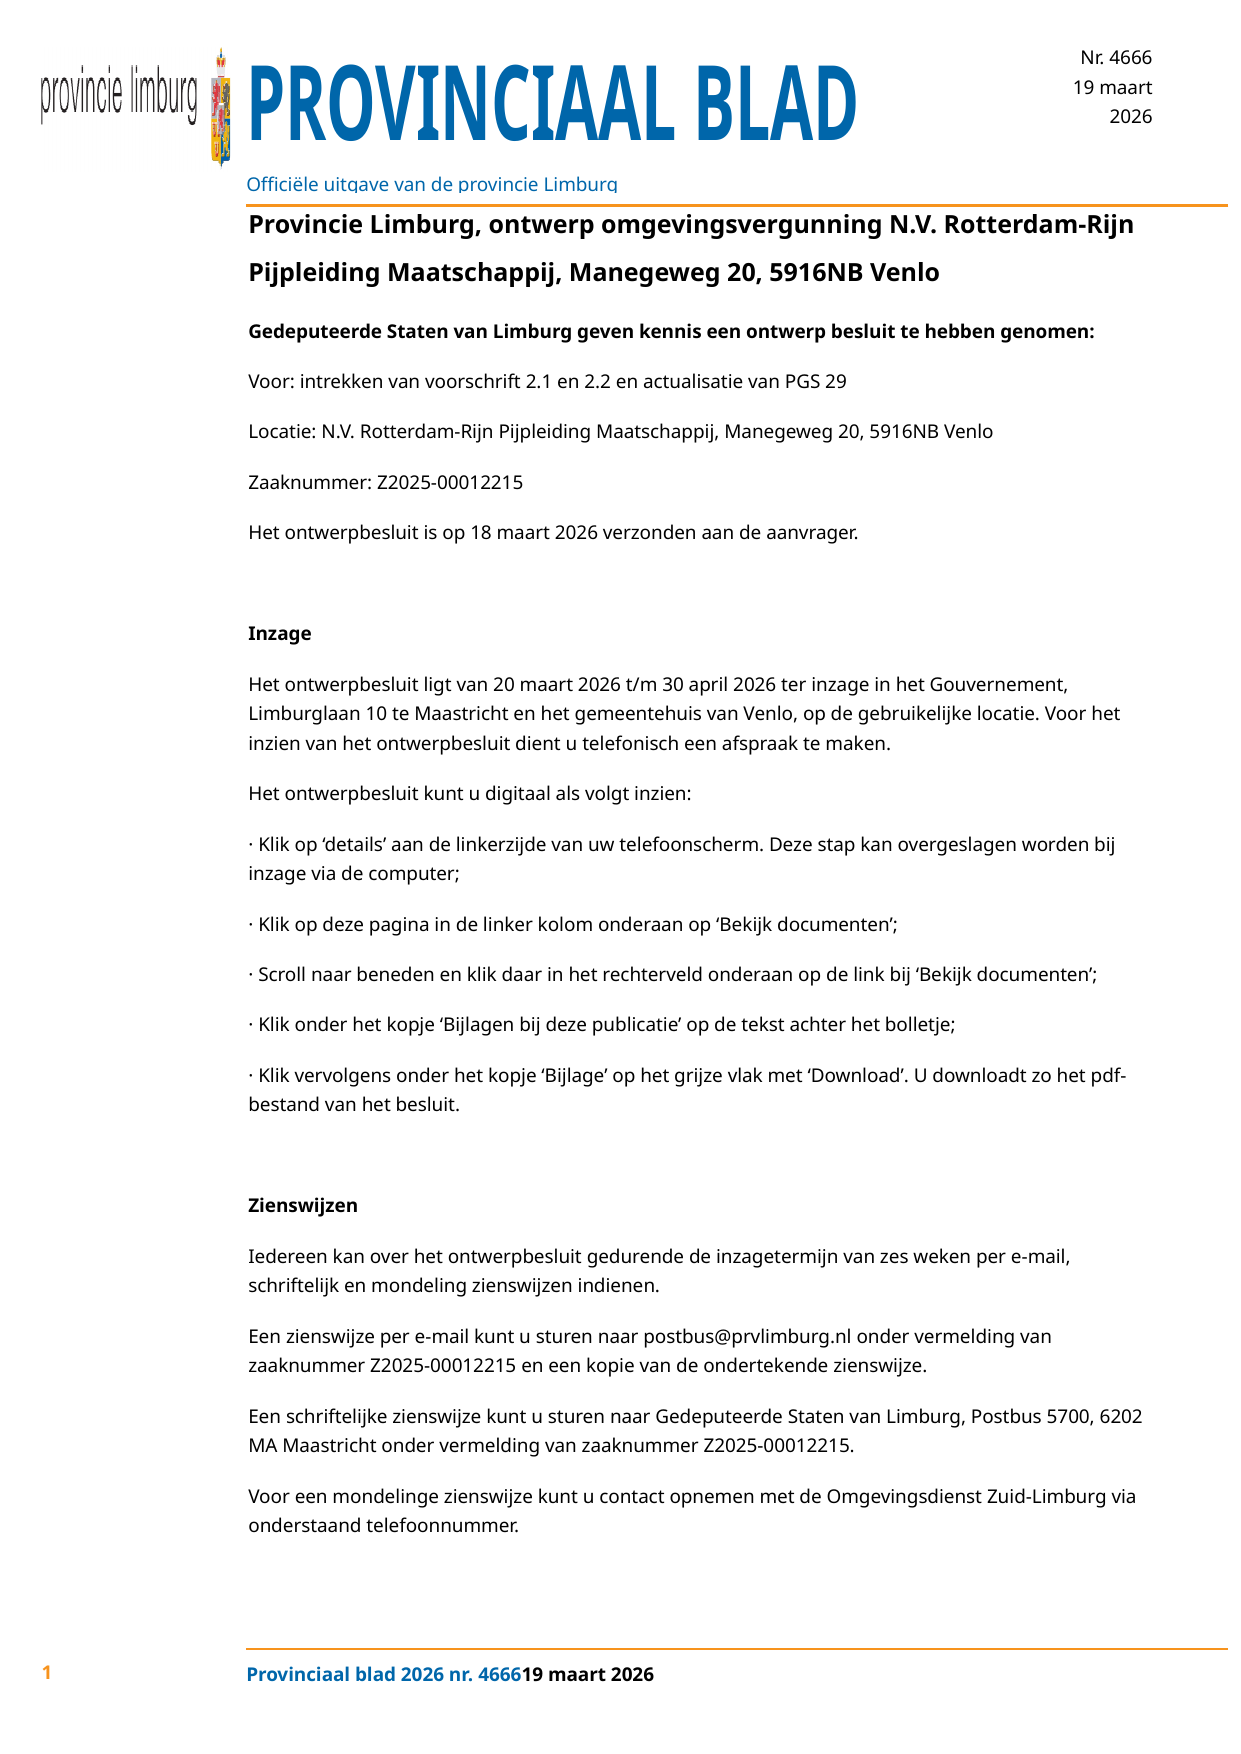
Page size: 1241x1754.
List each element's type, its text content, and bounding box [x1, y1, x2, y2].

text Gedeputeerde Staten van Limburg geven kennis een ontwerp besluit te hebben genomen: [248, 318, 1152, 344]
text Zienswijzen [248, 1192, 1152, 1218]
text Het ontwerpbesluit ligt van 20 maart 2026 t/m 30 april 2026 ter inzage in het Gouvernement, Limburglaan 10 te Maastricht en het gemeentehuis van Venlo, op de gebruikelijke locatie. Voor het inzien van het ontwerpbesluit dient u telefonisch een afspraak te maken. [248, 671, 1152, 756]
text · Scroll naar beneden en klik daar in het rechterveld onderaan op de link bij ‘Bekijk documenten’; [248, 961, 1152, 987]
text · Klik op ‘details’ aan de linkerzijde van uw telefoonscherm. Deze stap kan overgeslagen worden bij inzage via de computer; [248, 831, 1152, 886]
text Het ontwerpbesluit is op 18 maart 2026 verzonden aan de aanvrager. [248, 519, 1152, 545]
text Iedereen kan over het ontwerpbesluit gedurende de inzagetermijn van zes weken per e-mail, schriftelijk en mondeling zienswijzen indienen. [248, 1243, 1152, 1298]
text Locatie: N.V. Rotterdam-Rijn Pijpleiding Maatschappij, Manegeweg 20, 5916NB Venlo [248, 419, 1152, 444]
text Inzage [248, 620, 1152, 646]
text Voor een mondelinge zienswijze kunt u contact opnemen met de Omgevingsdienst Zuid-Limburg via onderstaand telefoonnummer. [248, 1483, 1152, 1538]
text Voor: intrekken van voorschrift 2.1 en 2.2 en actualisatie van PGS 29 [248, 368, 1152, 394]
text Een schriftelijke zienswijze kunt u sturen naar Gedeputeerde Staten van Limburg, Postbus 5700, 6202 MA Maastricht onder vermelding van zaaknummer Z2025-00012215. [248, 1403, 1152, 1458]
text · Klik op deze pagina in de linker kolom onderaan op ‘Bekijk documenten’; [248, 911, 1152, 937]
text · Klik vervolgens onder het kopje ‘Bijlage’ op het grijze vlak met ‘Download’. U downloadt zo het pdf-bestand van het besluit. [248, 1062, 1152, 1117]
text Het ontwerpbesluit kunt u digitaal als volgt inzien: [248, 780, 1152, 806]
text Zaaknummer: Z2025-00012215 [248, 469, 1152, 495]
text Provincie Limburg, ontwerp omgevingsvergunning N.V. Rotterdam-Rijn Pijpleiding Maatschappij, Manegeweg 20, 5916NB Venlo [248, 207, 1152, 288]
text Een zienswijze per e-mail kunt u sturen naar postbus@prvlimburg.nl onder vermelding van zaaknummer Z2025-00012215 en een kopie van de ondertekende zienswijze. [248, 1323, 1152, 1378]
picture [41, 47, 231, 172]
text · Klik onder het kopje ‘Bijlagen bij deze publicatie’ op de tekst achter het bolletje; [248, 1012, 1152, 1037]
